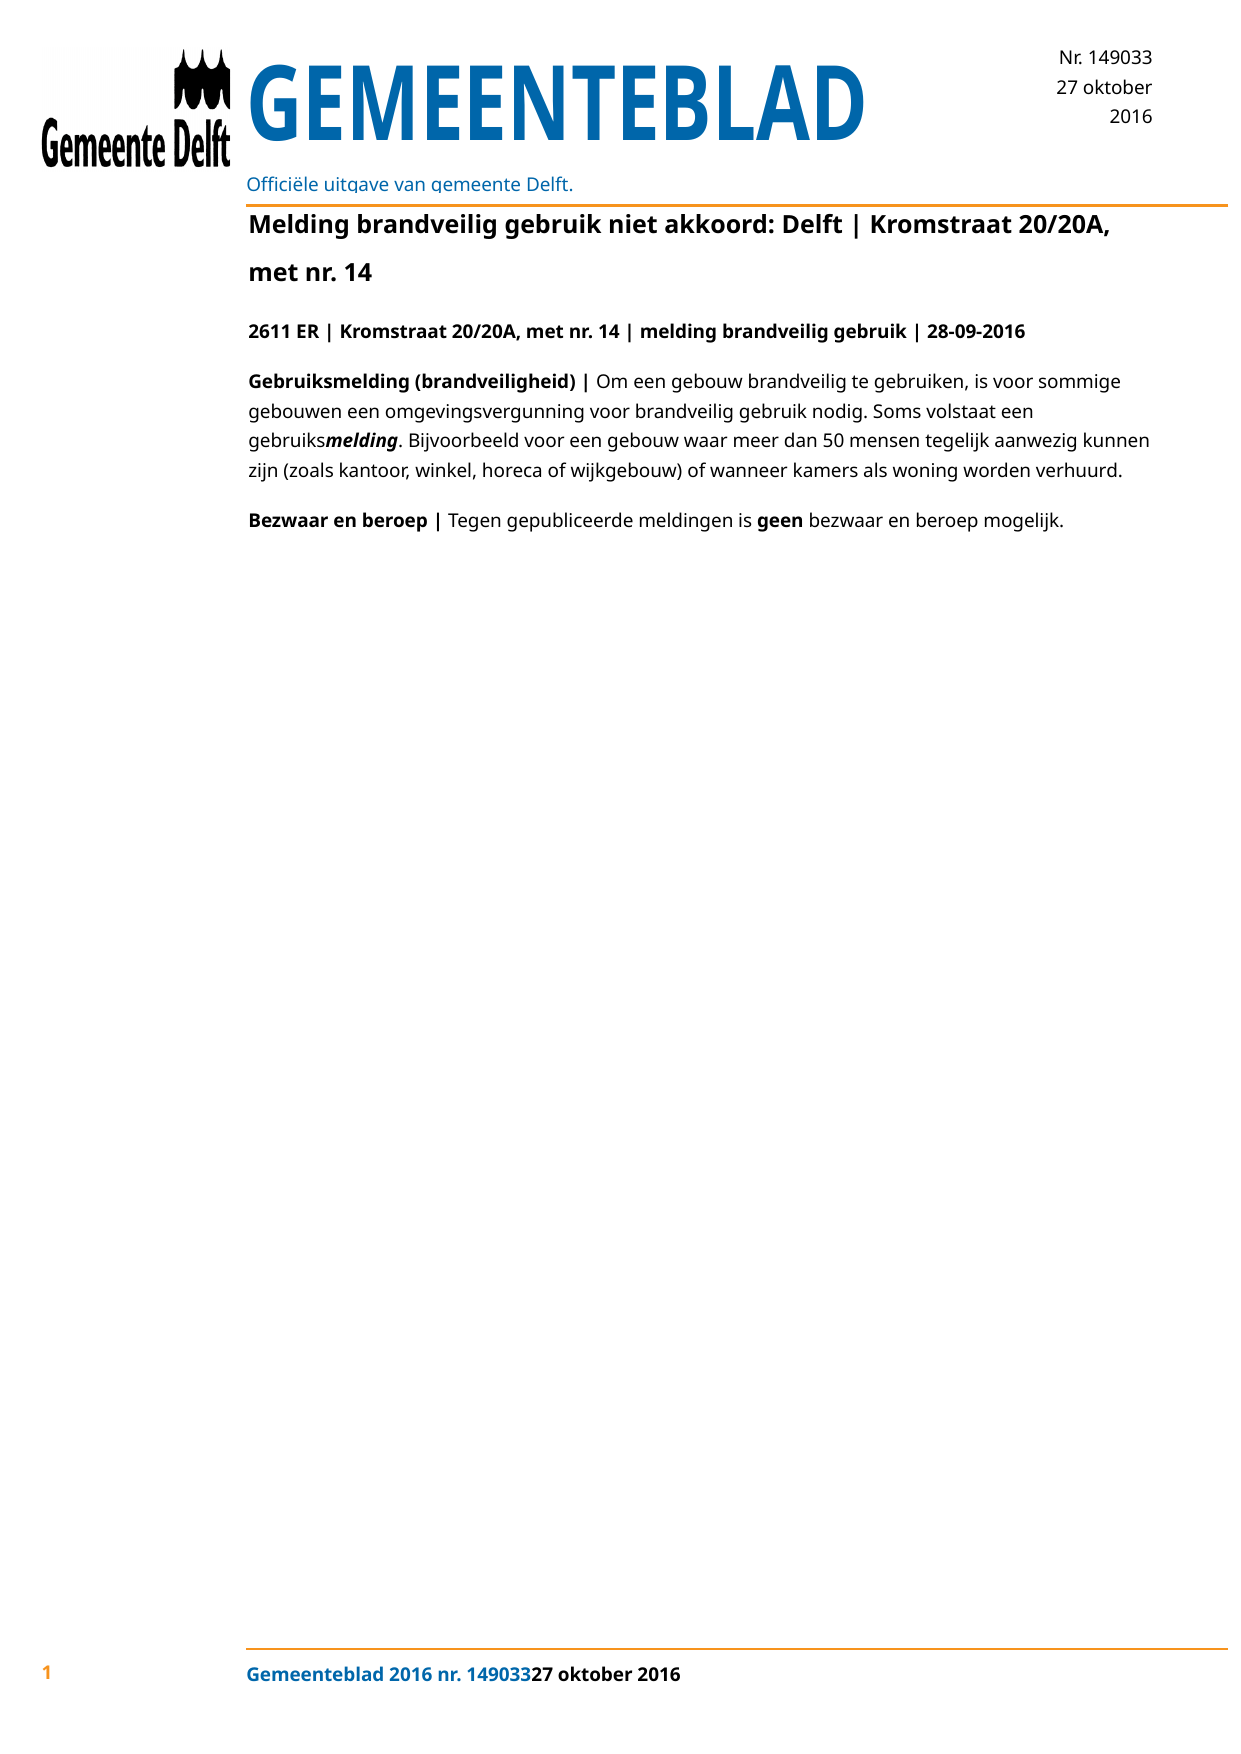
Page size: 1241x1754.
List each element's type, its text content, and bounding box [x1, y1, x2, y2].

text Melding brandveilig gebruik niet akkoord: Delft | Kromstraat 20/20A, met nr. 14 [248, 207, 1152, 288]
text 2611 ER | Kromstraat 20/20A, met nr. 14 | melding brandveilig gebruik | 28-09-2016 [248, 318, 1152, 344]
picture [41, 47, 231, 172]
text Bezwaar en beroep | Tegen gepubliceerde meldingen is geen bezwaar en beroep mogelijk. [248, 507, 1152, 533]
text Gebruiksmelding (brandveiligheid) | Om een gebouw brandveilig te gebruiken, is voor sommige gebouwen een omgevingsvergunning voor brandveilig gebruik nodig. Soms volstaat een gebruiksmelding. Bijvoorbeeld voor een gebouw waar meer dan 50 mensen tegelijk aanwezig kunnen zijn (zoals kantoor, winkel, horeca of wijkgebouw) of wanneer kamers als woning worden verhuurd. [248, 368, 1152, 483]
